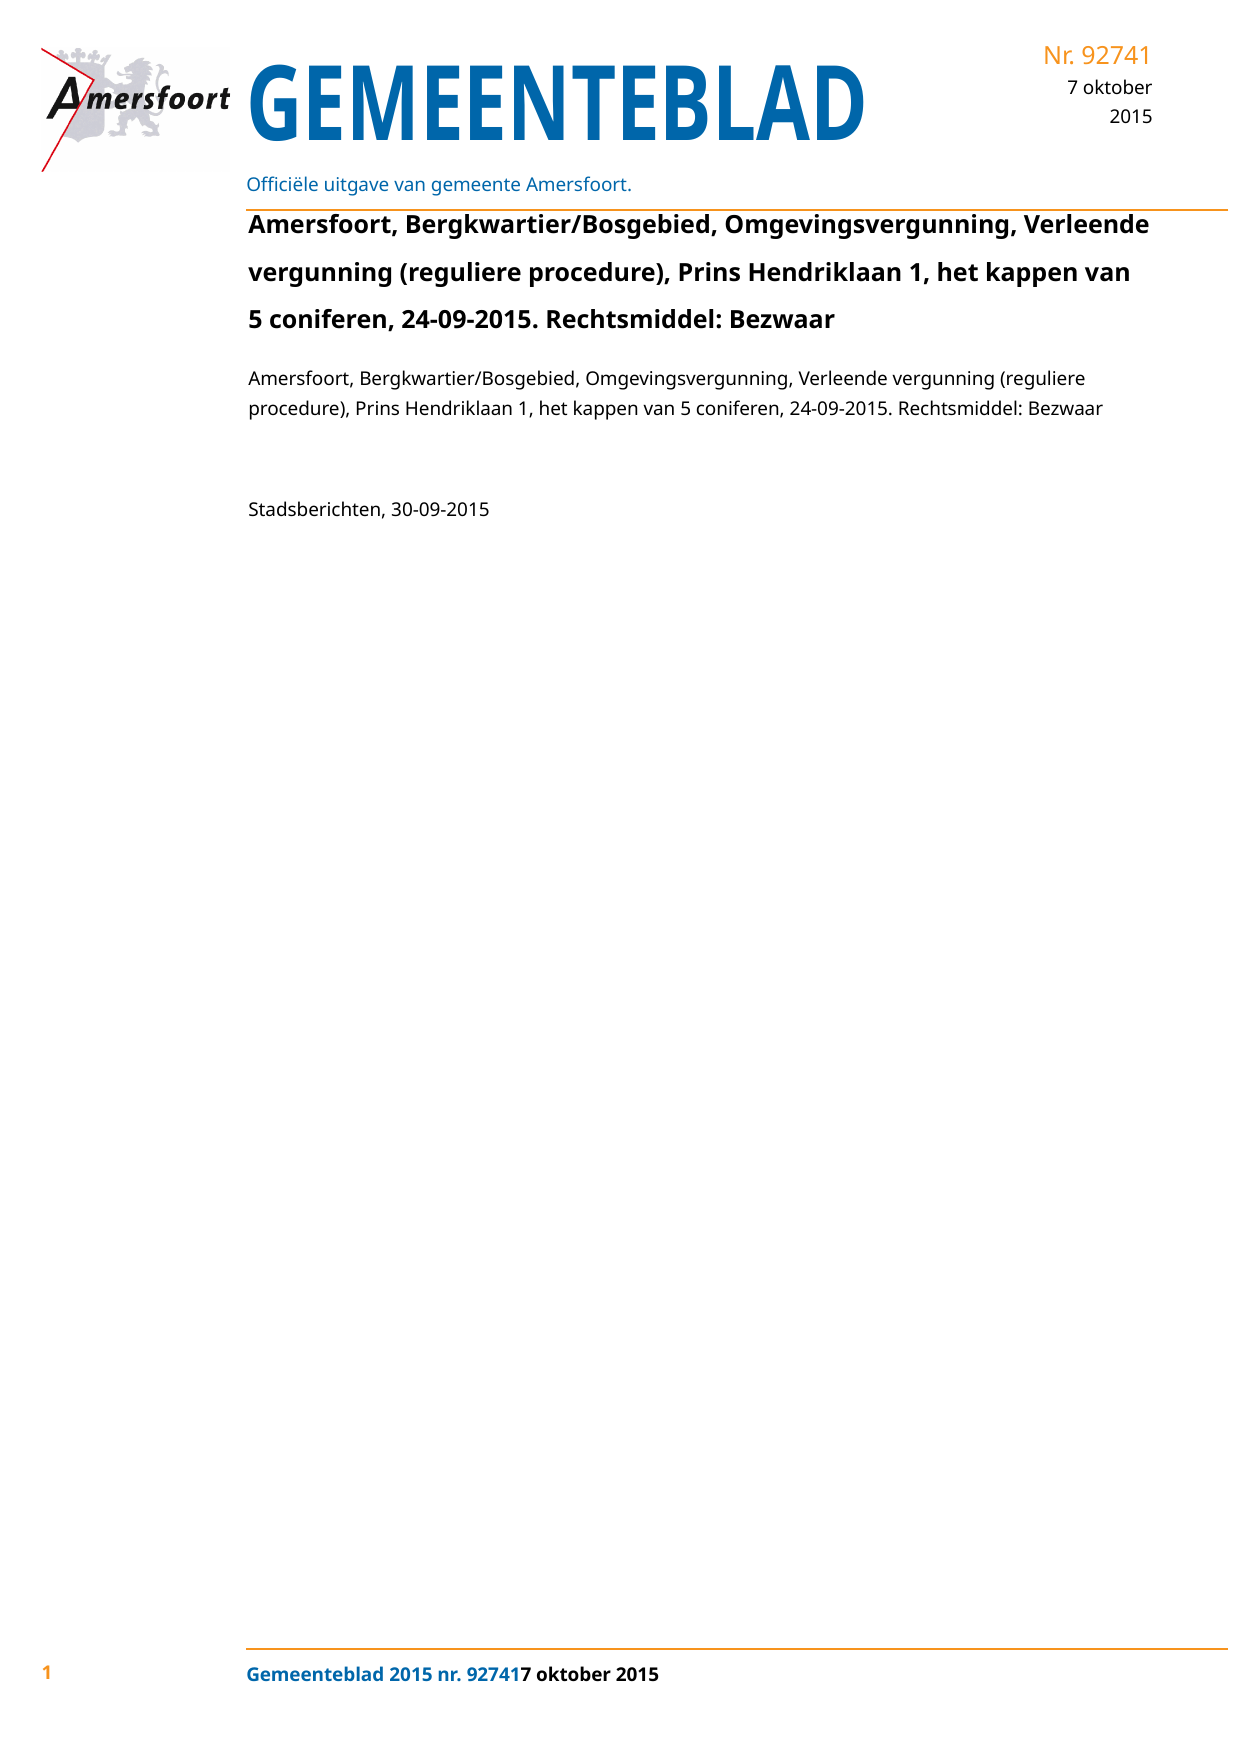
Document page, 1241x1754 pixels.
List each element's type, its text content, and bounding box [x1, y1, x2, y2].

picture [41, 47, 231, 172]
text Stadsberichten, 30-09-2015 [248, 496, 1152, 522]
text Amersfoort, Bergkwartier/Bosgebied, Omgevingsvergunning, Verleende vergunning (reguliere procedure), Prins Hendriklaan 1, het kappen van 5 coniferen, 24-09-2015. Rechtsmiddel: Bezwaar [248, 366, 1152, 421]
text Amersfoort, Bergkwartier/Bosgebied, Omgevingsvergunning, Verleende vergunning (reguliere procedure), Prins Hendriklaan 1, het kappen van 5 coniferen, 24-09-2015. Rechtsmiddel: Bezwaar [248, 211, 1152, 336]
